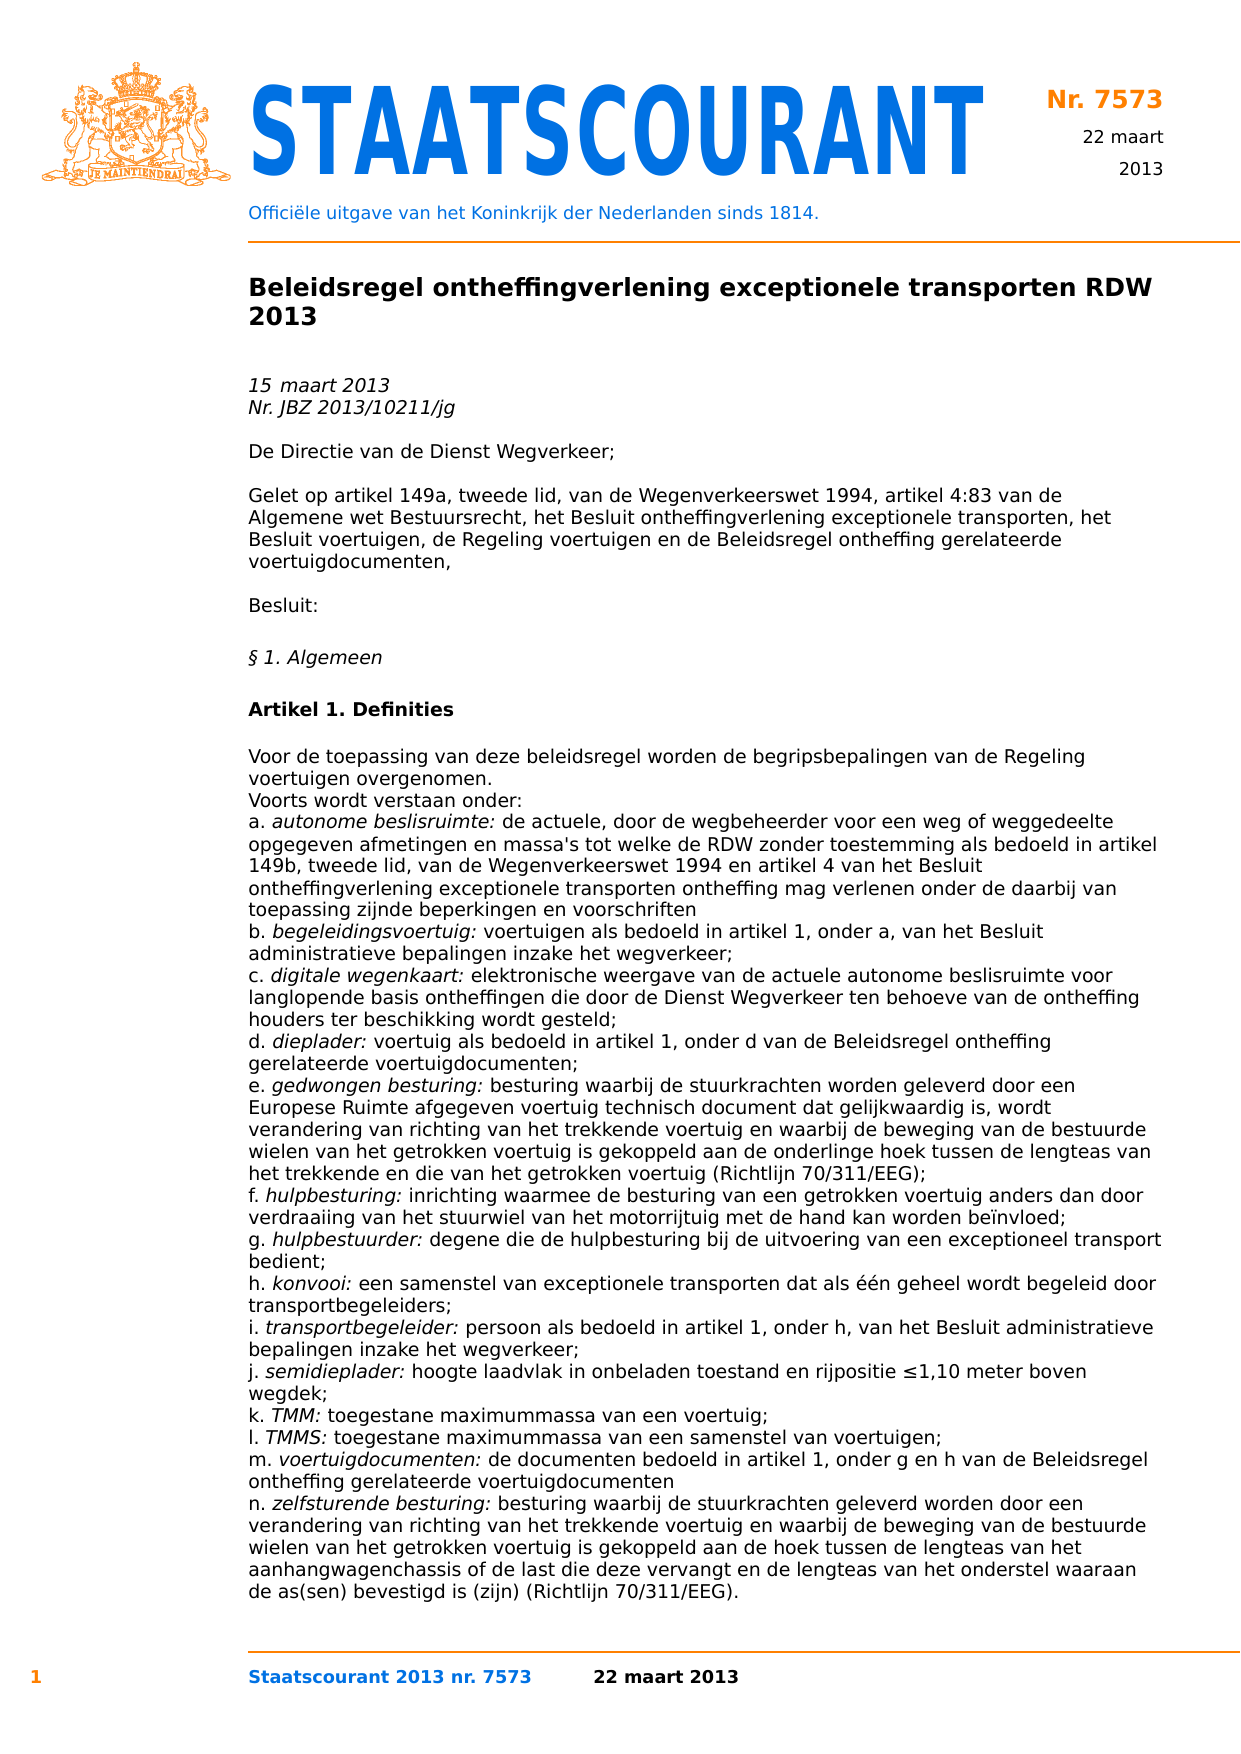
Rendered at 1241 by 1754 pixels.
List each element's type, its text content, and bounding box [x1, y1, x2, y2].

table_cell 22 maart [998, 121, 1240, 153]
table_header STAATSCOURANT [248, 62, 998, 203]
table_cell Officiële uitgave van het Koninkrijk der Nederlanden sinds 1814. [248, 203, 1240, 241]
subtitle § 1. Algemeen [248, 647, 1163, 668]
text h. konvooi: een samenstel van exceptionele transporten dat als één geheel wordt begeleid door transportbegeleiders; [248, 1273, 1163, 1317]
text n. zelfsturende besturing: besturing waarbij de stuurkrachten geleverd worden door een verandering van richting van het trekkende voertuig en waarbij de beweging van de bestuurde wielen van het getrokken voertuig is gekoppeld aan de hoek tussen de lengteas van het aanhangwagenchassis of de last die deze vervangt en de lengteas van het onderstel waaraan de as(sen) bevestigd is (zijn) (Richtlijn 70/311/EEG). [248, 1493, 1163, 1603]
subtitle Artikel 1. Definities [248, 698, 1163, 721]
text f. hulpbesturing: inrichting waarmee de besturing van een getrokken voertuig anders dan door verdraaiing van het stuurwiel van het motorrijtuig met de hand kan worden beïnvloed; [248, 1185, 1163, 1229]
text g. hulpbestuurder: degene die de hulpbesturing bij de uitvoering van een exceptioneel transport bedient; [248, 1229, 1163, 1273]
text Voor de toepassing van deze beleidsregel worden de begripsbepalingen van de Regeling voertuigen overgenomen. [248, 746, 1163, 789]
picture [41, 62, 231, 186]
text Besluit: [248, 594, 1163, 617]
text Voorts wordt verstaan onder: [248, 789, 1163, 811]
text j. semidieplader: hoogte laadvlak in onbeladen toestand en rijpositie ≤1,10 meter boven wegdek; [248, 1361, 1163, 1405]
text l. TMMS: toegestane maximummassa van een samenstel van voertuigen; [248, 1427, 1163, 1449]
text m. voertuigdocumenten: de documenten bedoeld in artikel 1, onder g en h van de Beleidsregel ontheffing gerelateerde voertuigdocumenten [248, 1449, 1163, 1493]
text b. begeleidingsvoertuig: voertuigen als bedoeld in artikel 1, onder a, van het Besluit administratieve bepalingen inzake het wegverkeer; [248, 921, 1163, 965]
text e. gedwongen besturing: besturing waarbij de stuurkrachten worden geleverd door een Europese Ruimte afgegeven voertuig technisch document dat gelijkwaardig is, wordt verandering van richting van het trekkende voertuig en waarbij de beweging van de bestuurde wielen van het getrokken voertuig is gekoppeld aan de onderlinge hoek tussen de lengteas van het trekkende en die van het getrokken voertuig (Richtlijn 70/311/EEG); [248, 1075, 1163, 1185]
text a. autonome beslisruimte: de actuele, door de wegbeheerder voor een weg of weggedeelte opgegeven afmetingen en massa's tot welke de RDW zonder toestemming als bedoeld in artikel 149b, tweede lid, van de Wegenverkeerswet 1994 en artikel 4 van het Besluit ontheffingverlening exceptionele transporten ontheffing mag verlenen onder de daarbij van toepassing zijnde beperkingen en voorschriften [248, 811, 1163, 921]
table_header Nr. 7573 [998, 62, 1240, 121]
text Nr. JBZ 2013/10211/jg [248, 397, 1163, 419]
text 15 maart 2013 [248, 375, 1163, 397]
text De Directie van de Dienst Wegverkeer; [248, 441, 1163, 463]
text i. transportbegeleider: persoon als bedoeld in artikel 1, onder h, van het Besluit administratieve bepalingen inzake het wegverkeer; [248, 1317, 1163, 1361]
text k. TMM: toegestane maximummassa van een voertuig; [248, 1405, 1163, 1427]
text Gelet op artikel 149a, tweede lid, van de Wegenverkeerswet 1994, artikel 4:83 van de Algemene wet Bestuursrecht, het Besluit ontheffingverlening exceptionele transporten, het Besluit voertuigen, de Regeling voertuigen en de Beleidsregel ontheffing gerelateerde voertuigdocumenten, [248, 485, 1163, 573]
table_header [25, 62, 248, 241]
text d. dieplader: voertuig als bedoeld in artikel 1, onder d van de Beleidsregel ontheffing gerelateerde voertuigdocumenten; [248, 1031, 1163, 1075]
text c. digitale wegenkaart: elektronische weergave van de actuele autonome beslisruimte voor langlopende basis ontheffingen die door de Dienst Wegverkeer ten behoeve van de ontheffing houders ter beschikking wordt gesteld; [248, 965, 1163, 1031]
table_cell 2013 [998, 153, 1240, 203]
subtitle Beleidsregel ontheffingverlening exceptionele transporten RDW 2013 [248, 273, 1163, 331]
